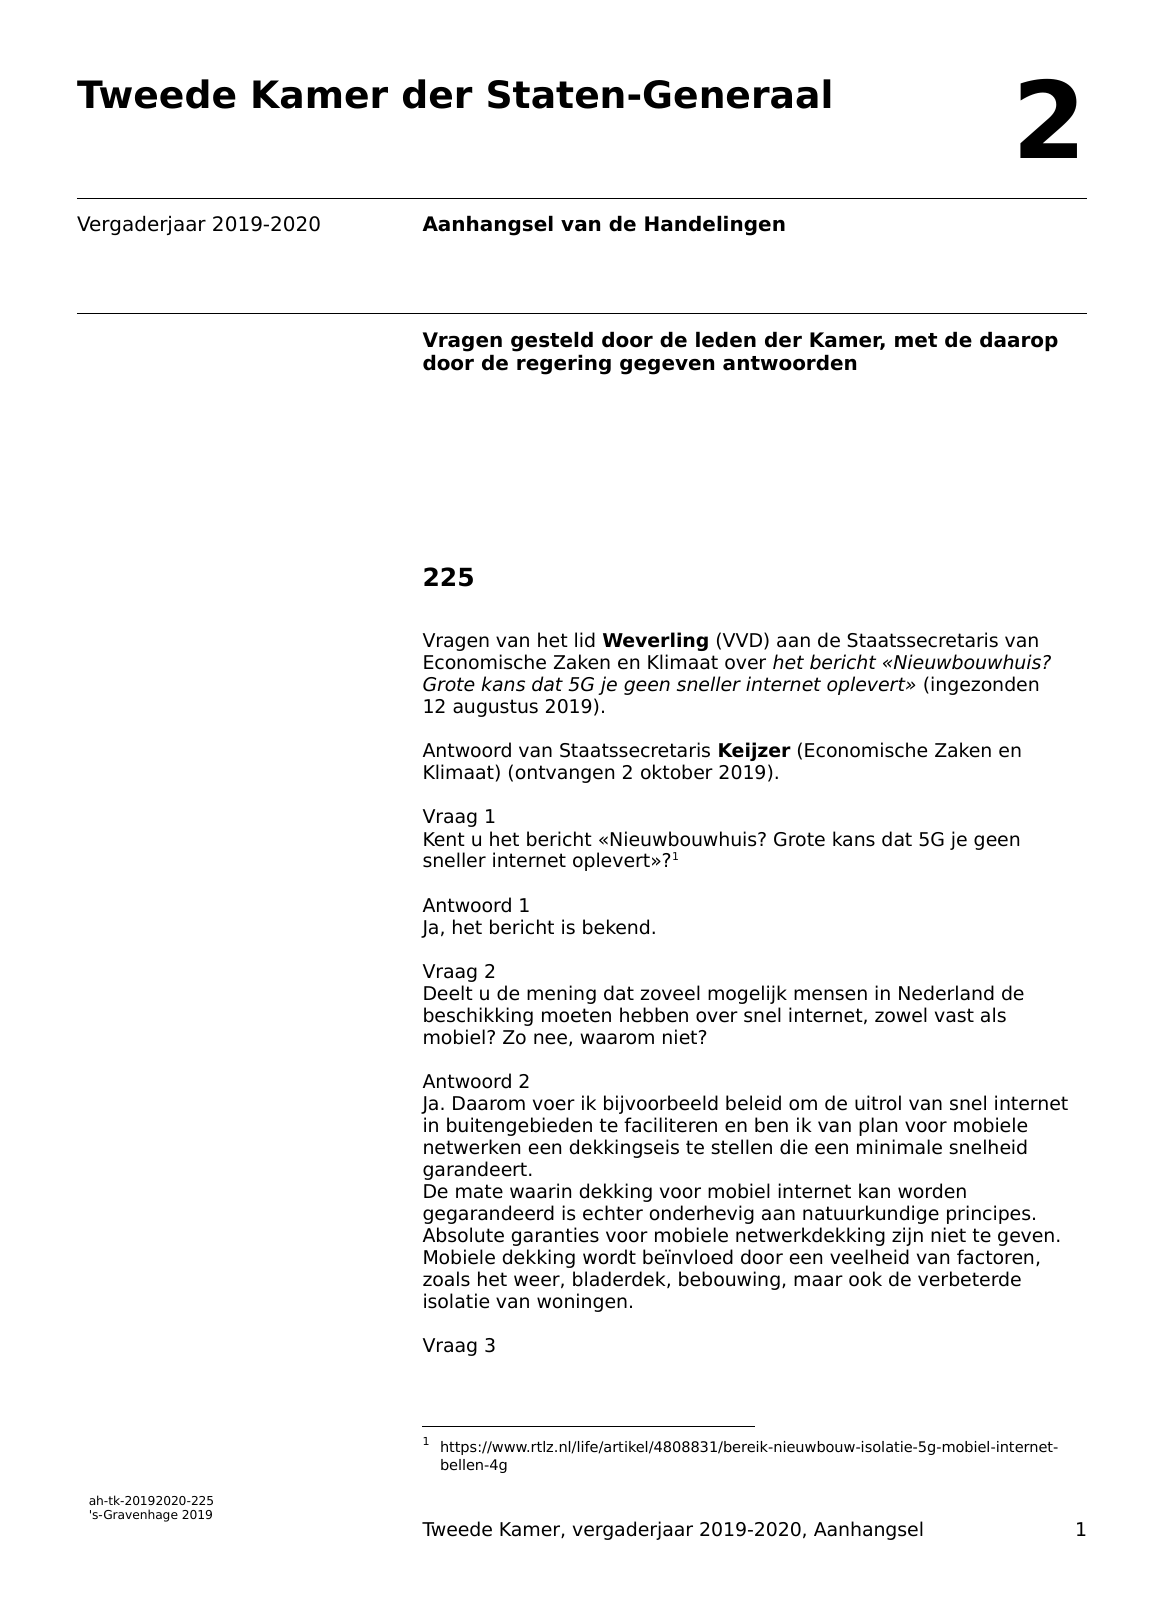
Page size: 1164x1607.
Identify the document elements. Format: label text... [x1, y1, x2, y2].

text Vraag 2 [422, 961, 1087, 983]
text 225 [422, 563, 1087, 592]
text Kent u het bericht «Nieuwbouwhuis? Grote kans dat 5G je geen sneller internet oplevert»? [422, 828, 1087, 872]
table_header 2 [886, 59, 1087, 198]
text 's-Gravenhage 2019 [88, 1508, 323, 1522]
table_header Tweede Kamer der Staten-Generaal [77, 59, 886, 198]
text Antwoord 1 [422, 894, 1087, 917]
table_cell Aanhangsel van de Handelingen [422, 199, 1087, 313]
text ah-tk-20192020-225 [88, 1494, 323, 1508]
table_cell [77, 314, 422, 375]
text Antwoord van Staatssecretaris Keijzer (Economische Zaken en Klimaat) (ontvangen 2 oktober 2019). [422, 740, 1087, 784]
table_cell Vergaderjaar 2019-2020 [77, 199, 422, 313]
text https://www.rtlz.nl/life/artikel/4808831/bereik-nieuwbouw-isolatie-5g-mobiel-internet-bellen-4g [422, 1435, 1087, 1474]
text Ja, het bericht is bekend. [422, 917, 1087, 938]
text Vraag 3 [422, 1335, 1087, 1357]
text Deelt u de mening dat zoveel mogelijk mensen in Nederland de beschikking moeten hebben over snel internet, zowel vast als mobiel? Zo nee, waarom niet? [422, 983, 1087, 1049]
table_cell Vragen gesteld door de leden der Kamer, met de daarop door de regering gegeven antwoorden [422, 314, 1087, 375]
text Vragen van het lid Weverling (VVD) aan de Staatssecretaris van Economische Zaken en Klimaat over het bericht «Nieuwbouwhuis? Grote kans dat 5G je geen sneller internet oplevert» (ingezonden 12 augustus 2019). [422, 630, 1087, 718]
text Antwoord 2 [422, 1071, 1087, 1093]
text Ja. Daarom voer ik bijvoorbeeld beleid om de uitrol van snel internet in buitengebieden te faciliteren en ben ik van plan voor mobiele netwerken een dekkingseis te stellen die een minimale snelheid garandeert. [422, 1093, 1087, 1181]
text Vraag 1 [422, 806, 1087, 828]
text De mate waarin dekking voor mobiel internet kan worden gegarandeerd is echter onderhevig aan natuurkundige principes. Absolute garanties voor mobiele netwerkdekking zijn niet te geven. Mobiele dekking wordt beïnvloed door een veelheid van factoren, zoals het weer, bladerdek, bebouwing, maar ook de verbeterde isolatie van woningen. [422, 1181, 1087, 1313]
